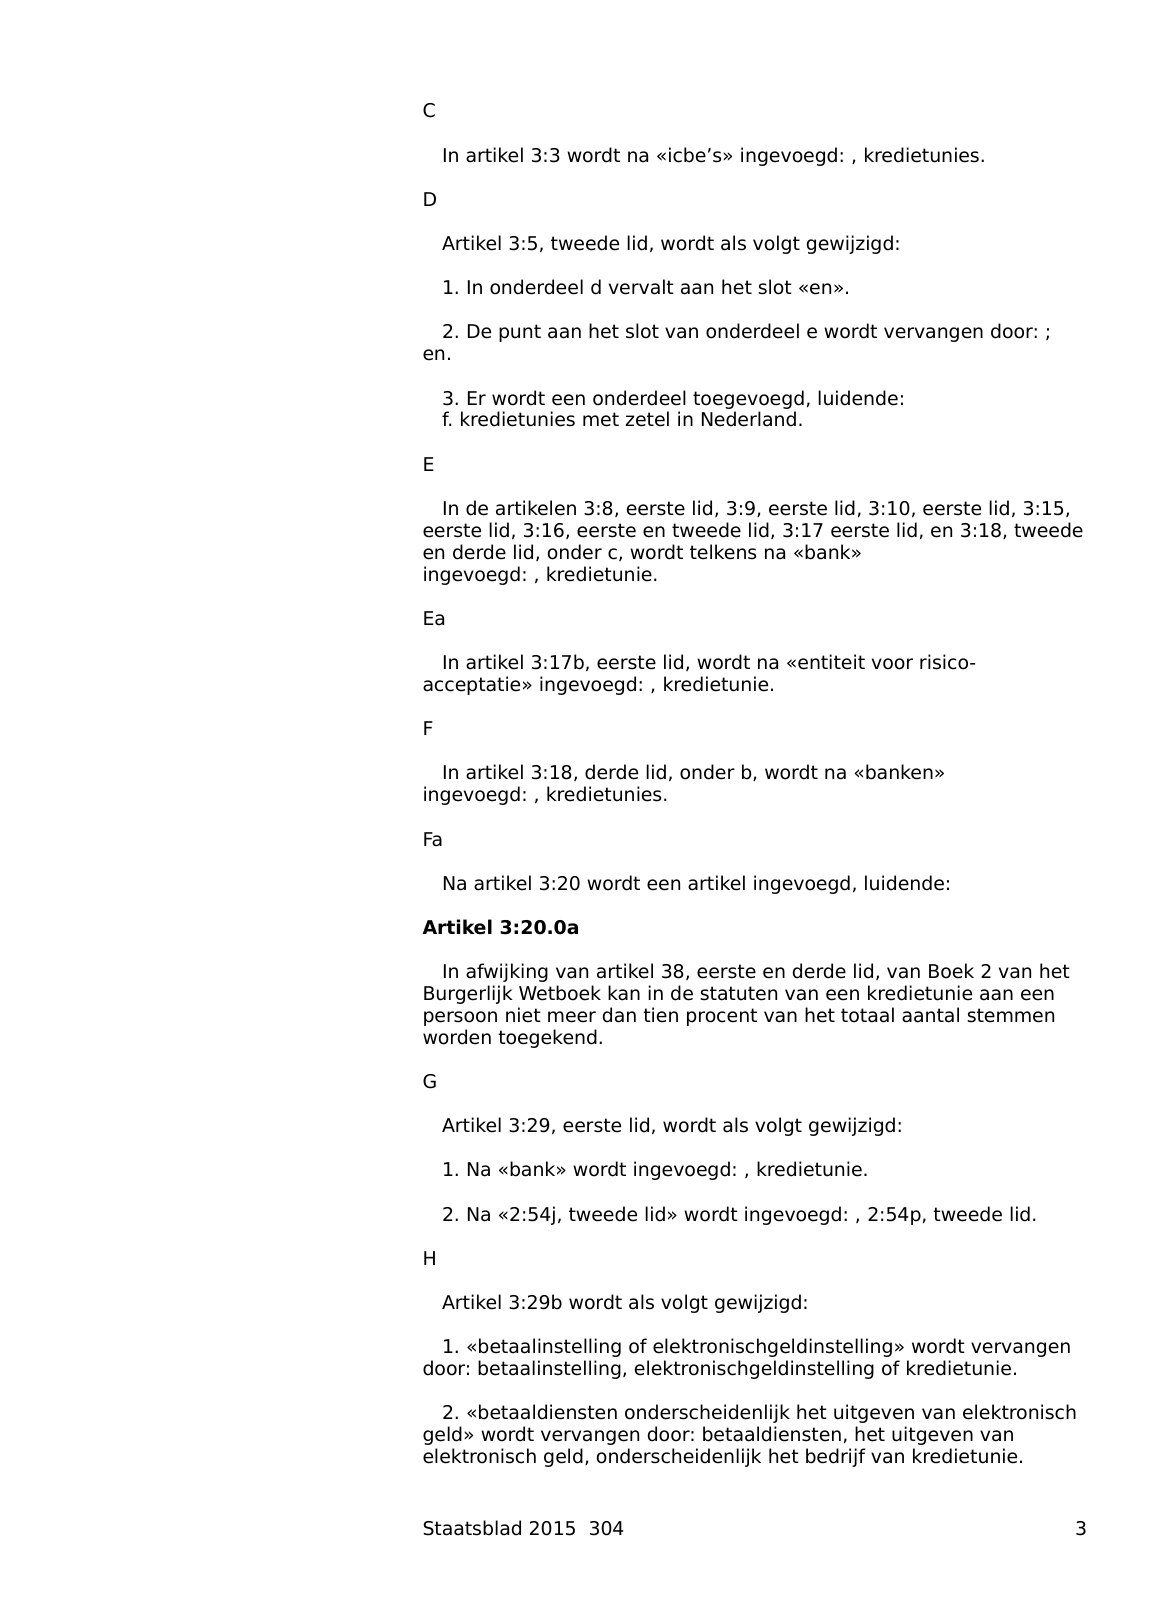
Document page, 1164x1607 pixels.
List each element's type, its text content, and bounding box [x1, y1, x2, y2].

text 3. Er wordt een onderdeel toegevoegd, luidende: [422, 387, 1087, 409]
text 2. «betaaldiensten onderscheidenlijk het uitgeven van elektronisch geld» wordt vervangen door: betaaldiensten, het uitgeven van elektronisch geld, onderscheidenlijk het bedrijf van kredietunie. [422, 1402, 1087, 1468]
text F [422, 718, 1087, 740]
text In artikel 3:17b, eerste lid, wordt na «entiteit voor risico-acceptatie» ingevoegd: , kredietunie. [422, 652, 1087, 696]
text D [422, 189, 1087, 211]
text 2. De punt aan het slot van onderdeel e wordt vervangen door: ; en. [422, 321, 1087, 365]
text Ea [422, 608, 1087, 630]
text f. kredietunies met zetel in Nederland. [422, 409, 1087, 431]
text In de artikelen 3:8, eerste lid, 3:9, eerste lid, 3:10, eerste lid, 3:15, eerste lid, 3:16, eerste en tweede lid, 3:17 eerste lid, en 3:18, tweede en derde lid, onder c, wordt telkens na «bank» ingevoegd: , kredietunie. [422, 498, 1087, 586]
text 1. Na «bank» wordt ingevoegd: , kredietunie. [422, 1159, 1087, 1181]
text 1. In onderdeel d vervalt aan het slot «en». [422, 277, 1087, 299]
text Fa [422, 828, 1087, 850]
text In artikel 3:3 wordt na «icbe’s» ingevoegd: , kredietunies. [422, 144, 1087, 167]
text In afwijking van artikel 38, eerste en derde lid, van Boek 2 van het Burgerlijk Wetboek kan in de statuten van een kredietunie aan een persoon niet meer dan tien procent van het totaal aantal stemmen worden toegekend. [422, 961, 1087, 1049]
text Artikel 3:5, tweede lid, wordt als volgt gewijzigd: [422, 233, 1087, 255]
text E [422, 453, 1087, 476]
text Na artikel 3:20 wordt een artikel ingevoegd, luidende: [422, 873, 1087, 894]
text H [422, 1248, 1087, 1270]
text 2. Na «2:54j, tweede lid» wordt ingevoegd: , 2:54p, tweede lid. [422, 1203, 1087, 1226]
text In artikel 3:18, derde lid, onder b, wordt na «banken» ingevoegd: , kredietunies. [422, 762, 1087, 806]
text C [422, 100, 1087, 122]
text Artikel 3:29b wordt als volgt gewijzigd: [422, 1292, 1087, 1314]
text G [422, 1071, 1087, 1093]
text Artikel 3:29, eerste lid, wordt als volgt gewijzigd: [422, 1115, 1087, 1137]
text 1. «betaalinstelling of elektronischgeldinstelling» wordt vervangen door: betaalinstelling, elektronischgeldinstelling of kredietunie. [422, 1336, 1087, 1380]
subtitle Artikel 3:20.0a [422, 917, 1087, 939]
